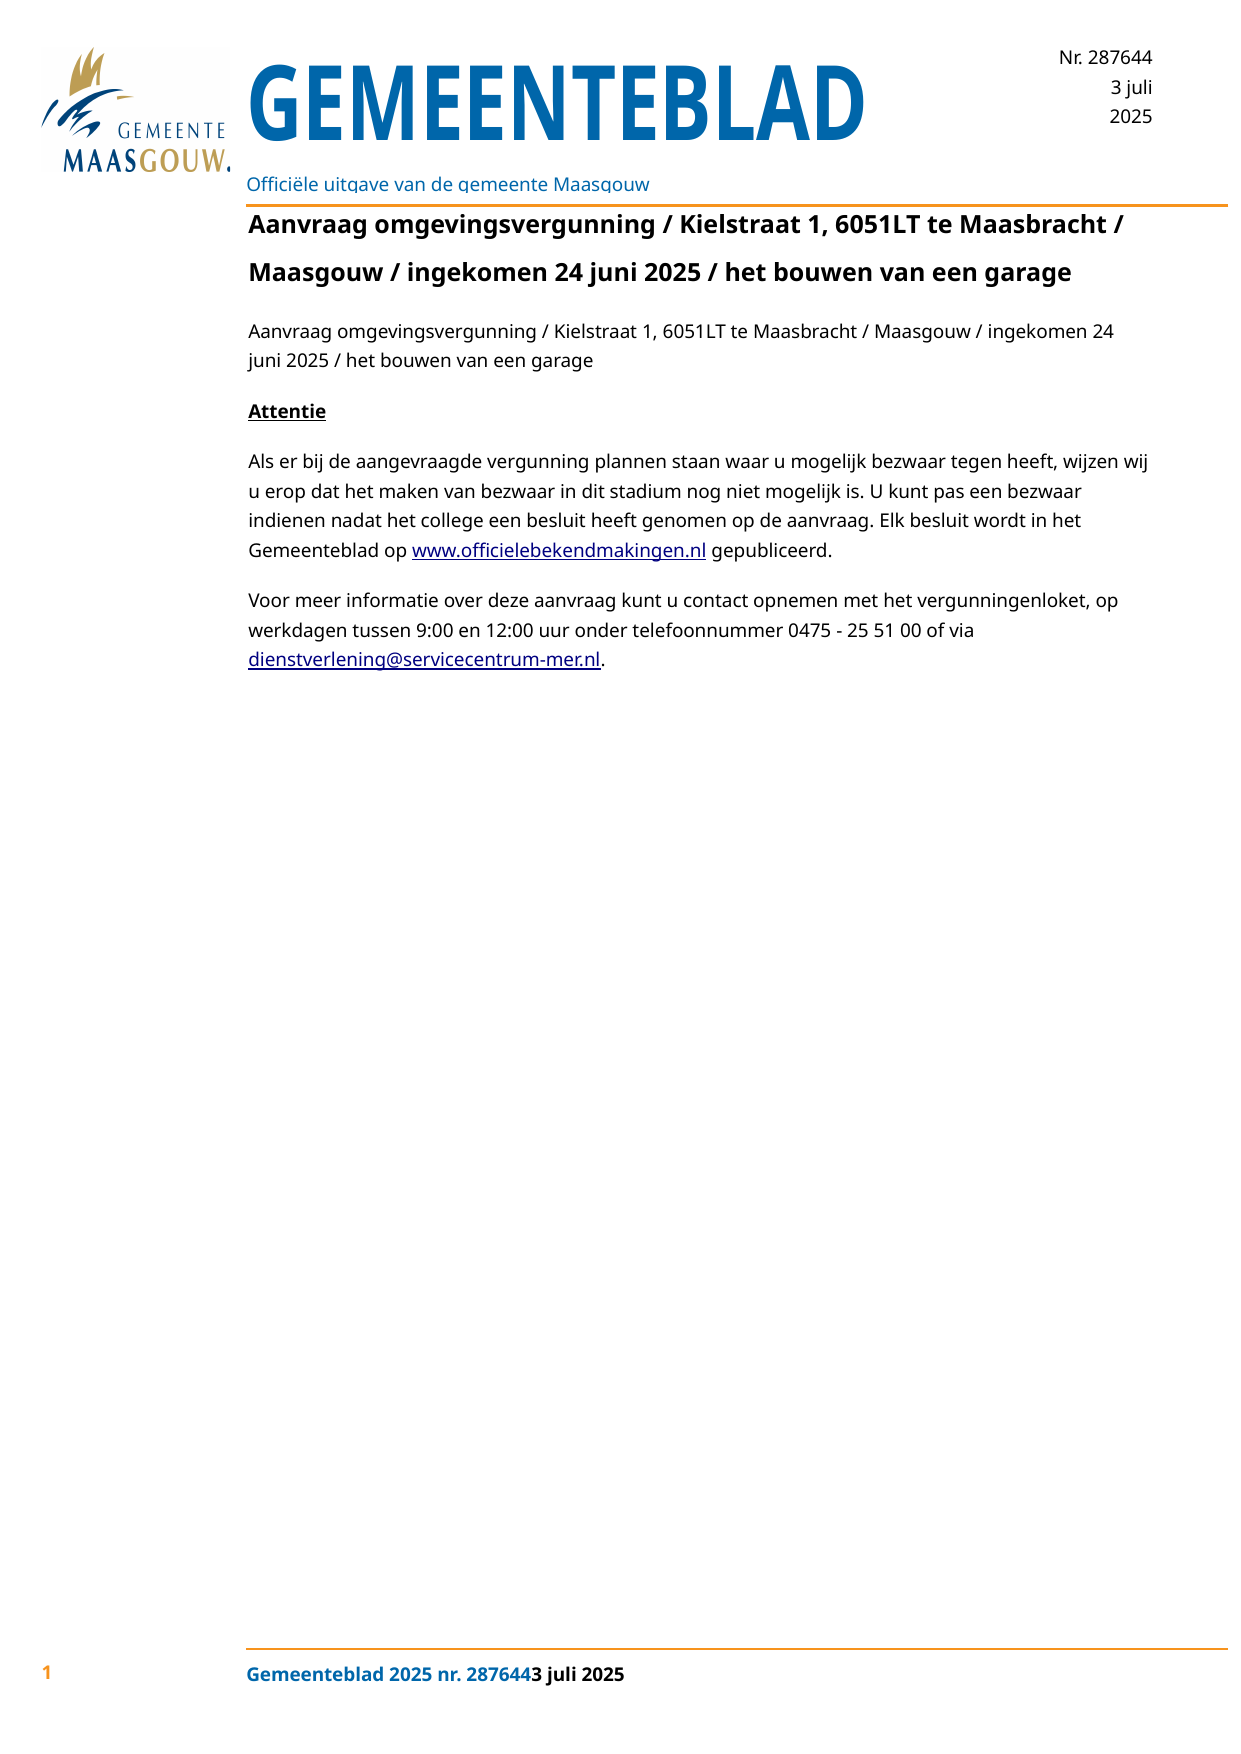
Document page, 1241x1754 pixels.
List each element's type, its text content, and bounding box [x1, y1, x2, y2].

text Aanvraag omgevingsvergunning / Kielstraat 1, 6051LT te Maasbracht / Maasgouw / ingekomen 24 juni 2025 / het bouwen van een garage [248, 318, 1152, 373]
text Attentie [248, 398, 1152, 424]
text Aanvraag omgevingsvergunning / Kielstraat 1, 6051LT te Maasbracht / Maasgouw / ingekomen 24 juni 2025 / het bouwen van een garage [248, 207, 1152, 288]
picture [41, 47, 231, 172]
text Voor meer informatie over deze aanvraag kunt u contact opnemen met het vergunningenloket, op werkdagen tussen 9:00 en 12:00 uur onder telefoonnummer 0475 - 25 51 00 of via dienstverlening@servicecentrum-mer.nl. [248, 587, 1152, 672]
text Als er bij de aangevraagde vergunning plannen staan waar u mogelijk bezwaar tegen heeft, wijzen wij u erop dat het maken van bezwaar in dit stadium nog niet mogelijk is. U kunt pas een bezwaar indienen nadat het college een besluit heeft genomen op de aanvraag. Elk besluit wordt in het Gemeenteblad op www.officielebekendmakingen.nl gepubliceerd. [248, 448, 1152, 563]
